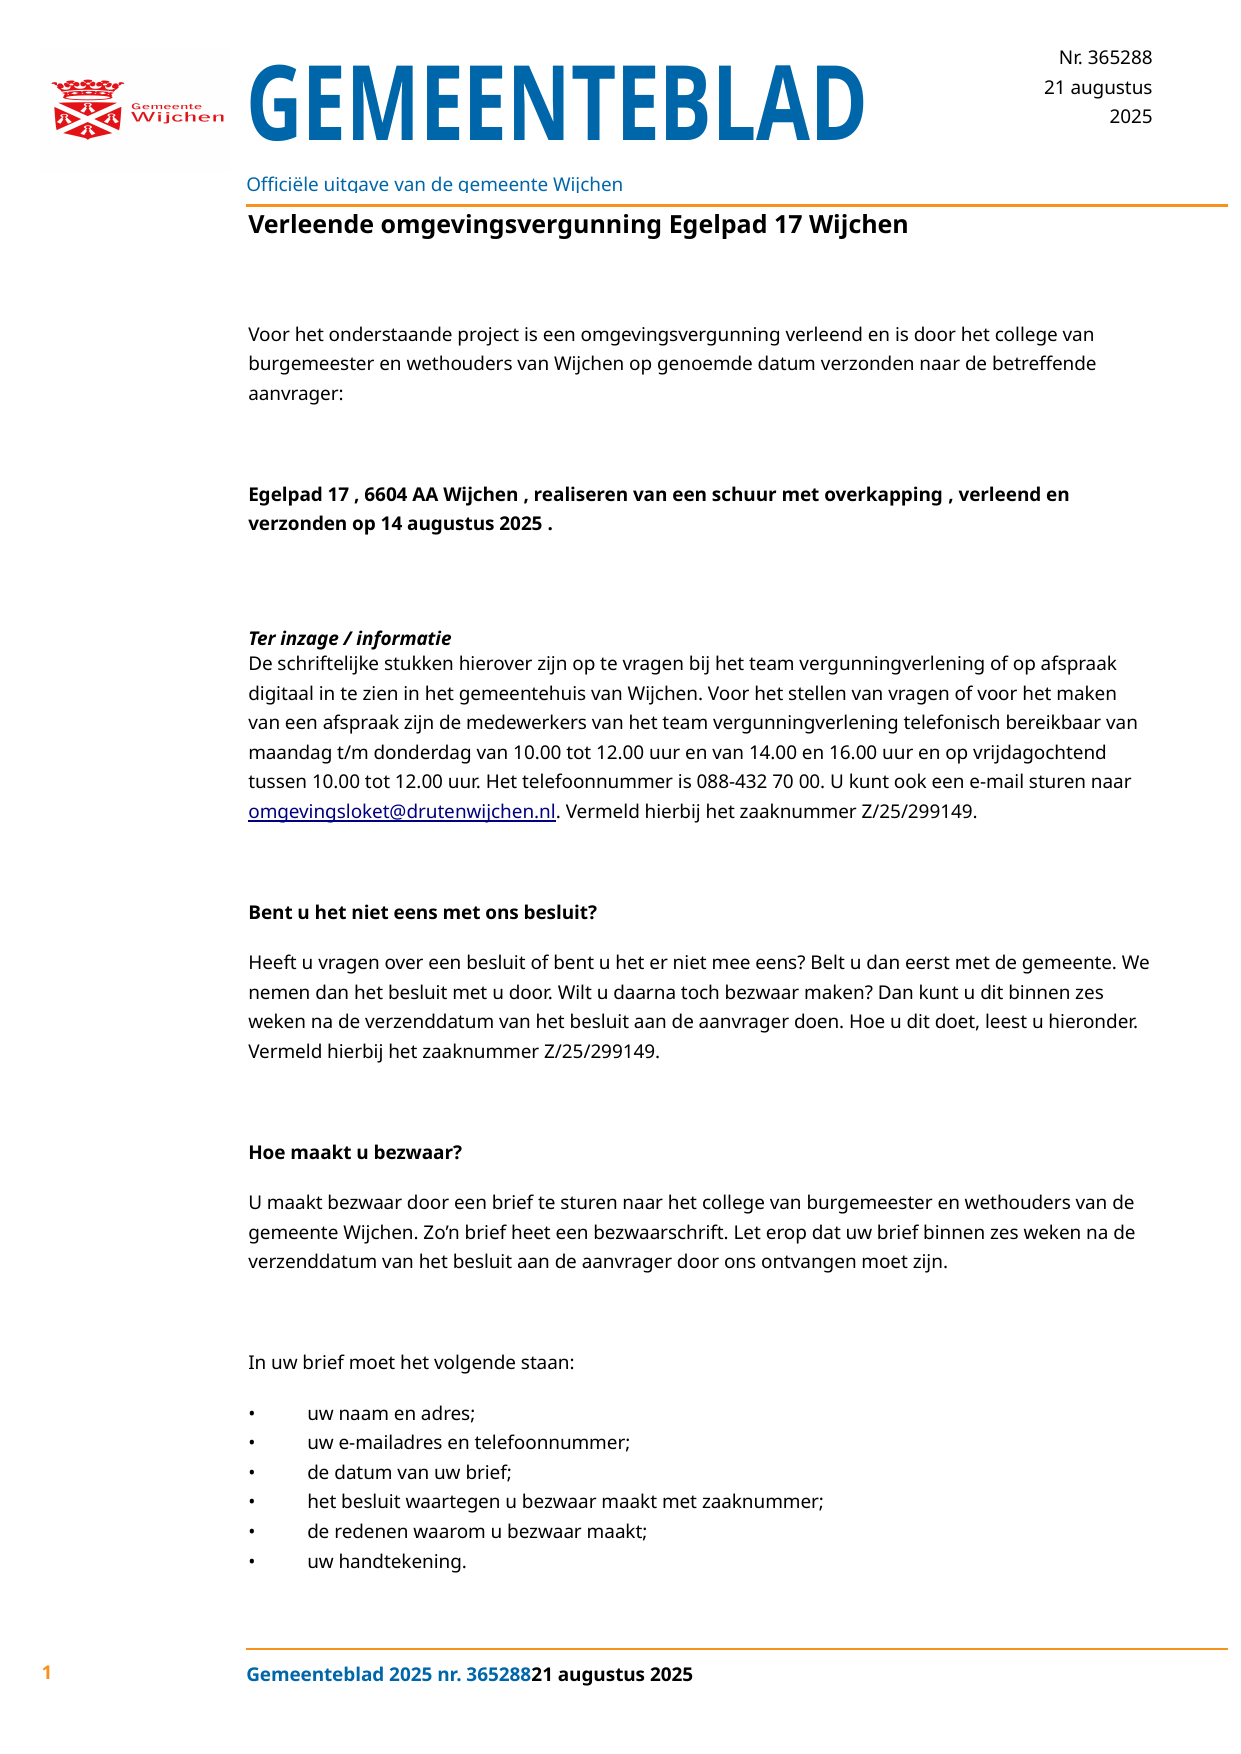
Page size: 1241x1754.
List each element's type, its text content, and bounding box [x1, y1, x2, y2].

list de redenen waarom u bezwaar maakt; [248, 1518, 1152, 1544]
picture [41, 47, 231, 172]
text De schriftelijke stukken hierover zijn op te vragen bij het team vergunningverlening of op afspraak digitaal in te zien in het gemeentehuis van Wijchen. Voor het stellen van vragen of voor het maken van een afspraak zijn de medewerkers van het team vergunningverlening telefonisch bereikbaar van maandag t/m donderdag van 10.00 tot 12.00 uur en van 14.00 en 16.00 uur en op vrijdagochtend tussen 10.00 tot 12.00 uur. Het telefoonnummer is 088-432 70 00. U kunt ook een e-mail sturen naar omgevingsloket@drutenwijchen.nl. Vermeld hierbij het zaaknummer Z/25/299149. [248, 650, 1152, 824]
text Hoe maakt u bezwaar? [248, 1139, 1152, 1165]
text Verleende omgevingsvergunning Egelpad 17 Wijchen [248, 207, 1152, 241]
list de datum van uw brief; [248, 1459, 1152, 1485]
list het besluit waartegen u bezwaar maakt met zaaknummer; [248, 1489, 1152, 1514]
text Heeft u vragen over een besluit of bent u het er niet mee eens? Belt u dan eerst met de gemeente. We nemen dan het besluit met u door. Wilt u daarna toch bezwaar maken? Dan kunt u dit binnen zes weken na de verzenddatum van het besluit aan de aanvrager doen. Hoe u dit doet, leest u hieronder. Vermeld hierbij het zaaknummer Z/25/299149. [248, 949, 1152, 1064]
text U maakt bezwaar door een brief te sturen naar het college van burgemeester en wethouders van de gemeente Wijchen. Zo’n brief heet een bezwaarschrift. Let erop dat uw brief binnen zes weken na de verzenddatum van het besluit aan de aanvrager door ons ontvangen moet zijn. [248, 1189, 1152, 1274]
text Egelpad 17 , 6604 AA Wijchen , realiseren van een schuur met overkapping , verleend en verzonden op 14 augustus 2025 . [248, 481, 1152, 536]
text Ter inzage / informatie [248, 625, 1152, 650]
text Bent u het niet eens met ons besluit? [248, 899, 1152, 925]
text Voor het onderstaande project is een omgevingsvergunning verleend en is door het college van burgemeester en wethouders van Wijchen op genoemde datum verzonden naar de betreffende aanvrager: [248, 321, 1152, 406]
list uw naam en adres; [248, 1400, 1152, 1426]
list uw handtekening. [248, 1548, 1152, 1574]
list uw e-mailadres en telefoonnummer; [248, 1429, 1152, 1455]
text In uw brief moet het volgende staan: [248, 1349, 1152, 1375]
